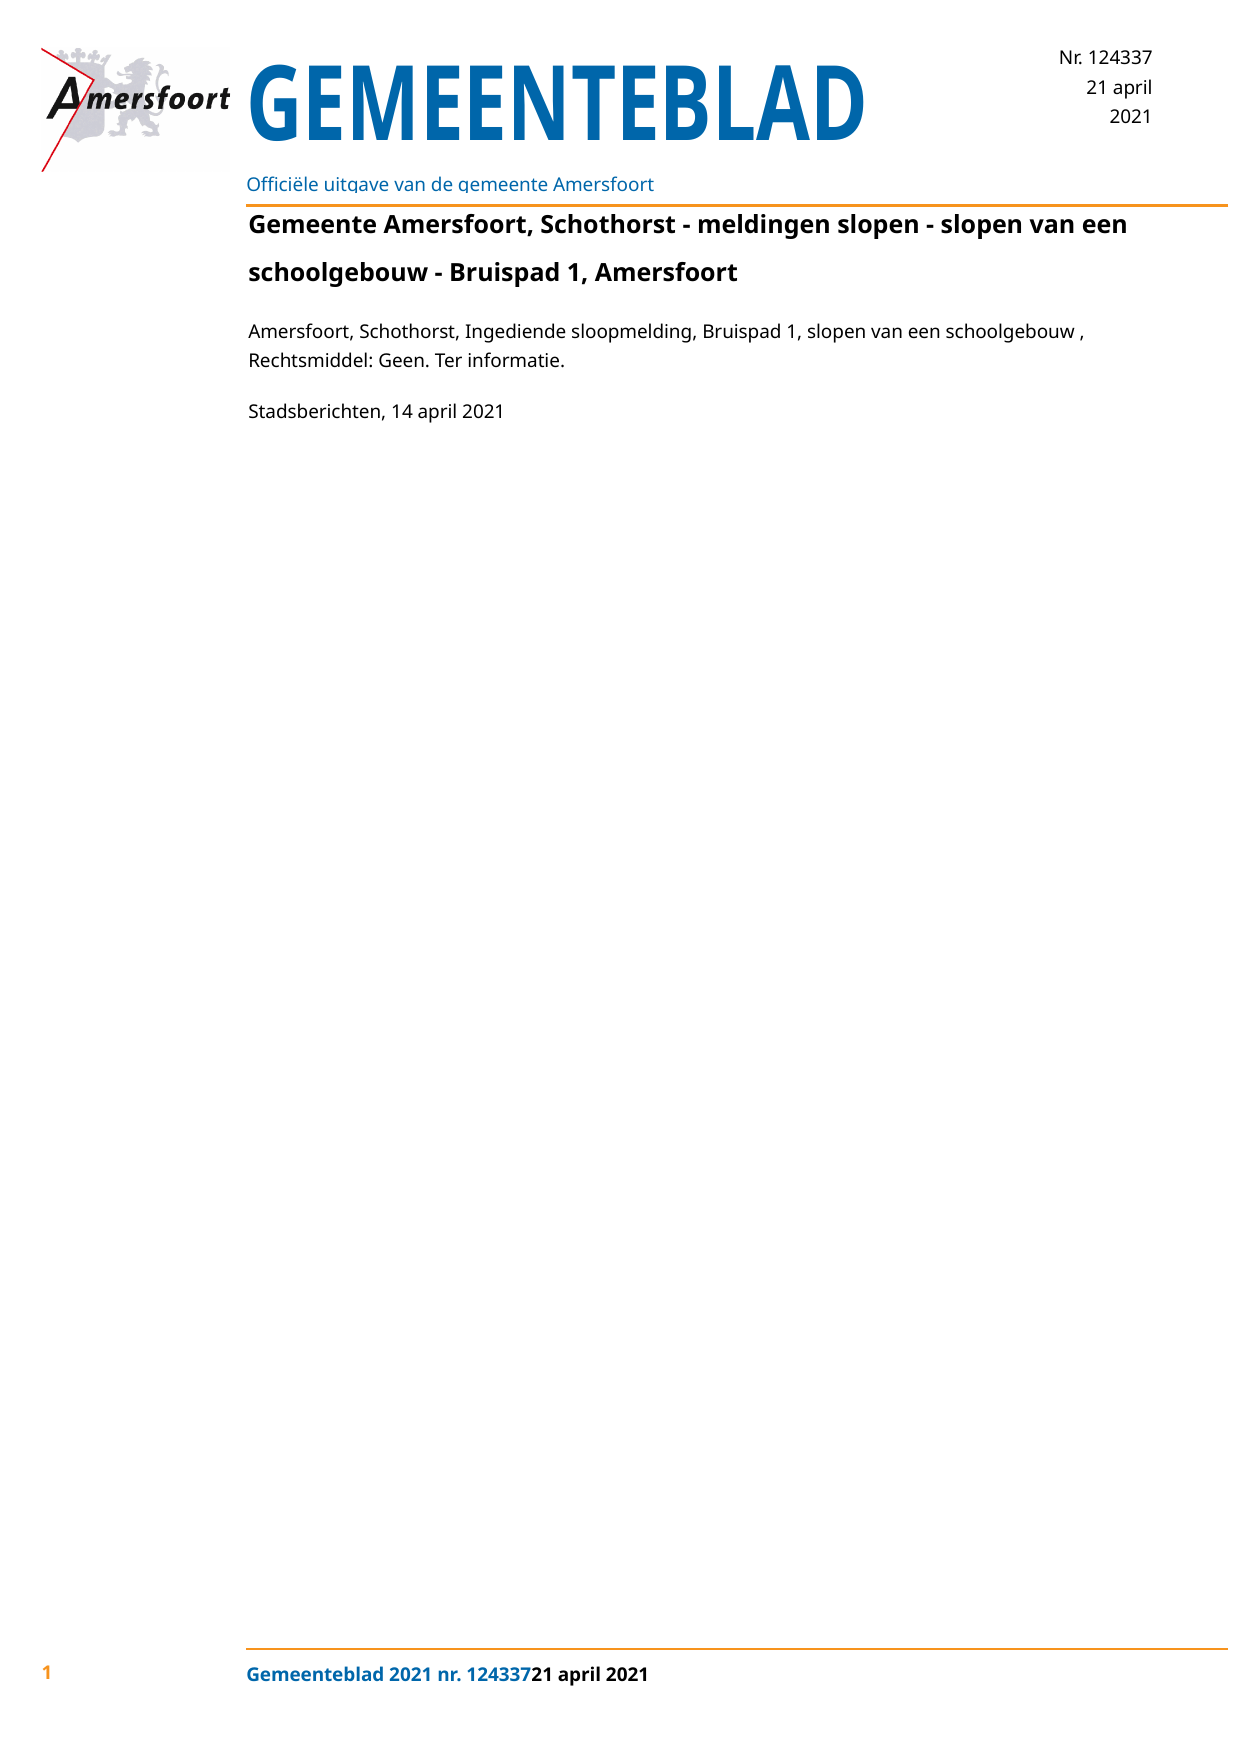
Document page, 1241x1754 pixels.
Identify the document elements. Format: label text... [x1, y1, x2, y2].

text Stadsberichten, 14 april 2021 [248, 398, 1152, 424]
picture [41, 47, 231, 172]
text Amersfoort, Schothorst, Ingediende sloopmelding, Bruispad 1, slopen van een schoolgebouw , Rechtsmiddel: Geen. Ter informatie. [248, 318, 1152, 373]
text Gemeente Amersfoort, Schothorst - meldingen slopen - slopen van een schoolgebouw - Bruispad 1, Amersfoort [248, 207, 1152, 288]
